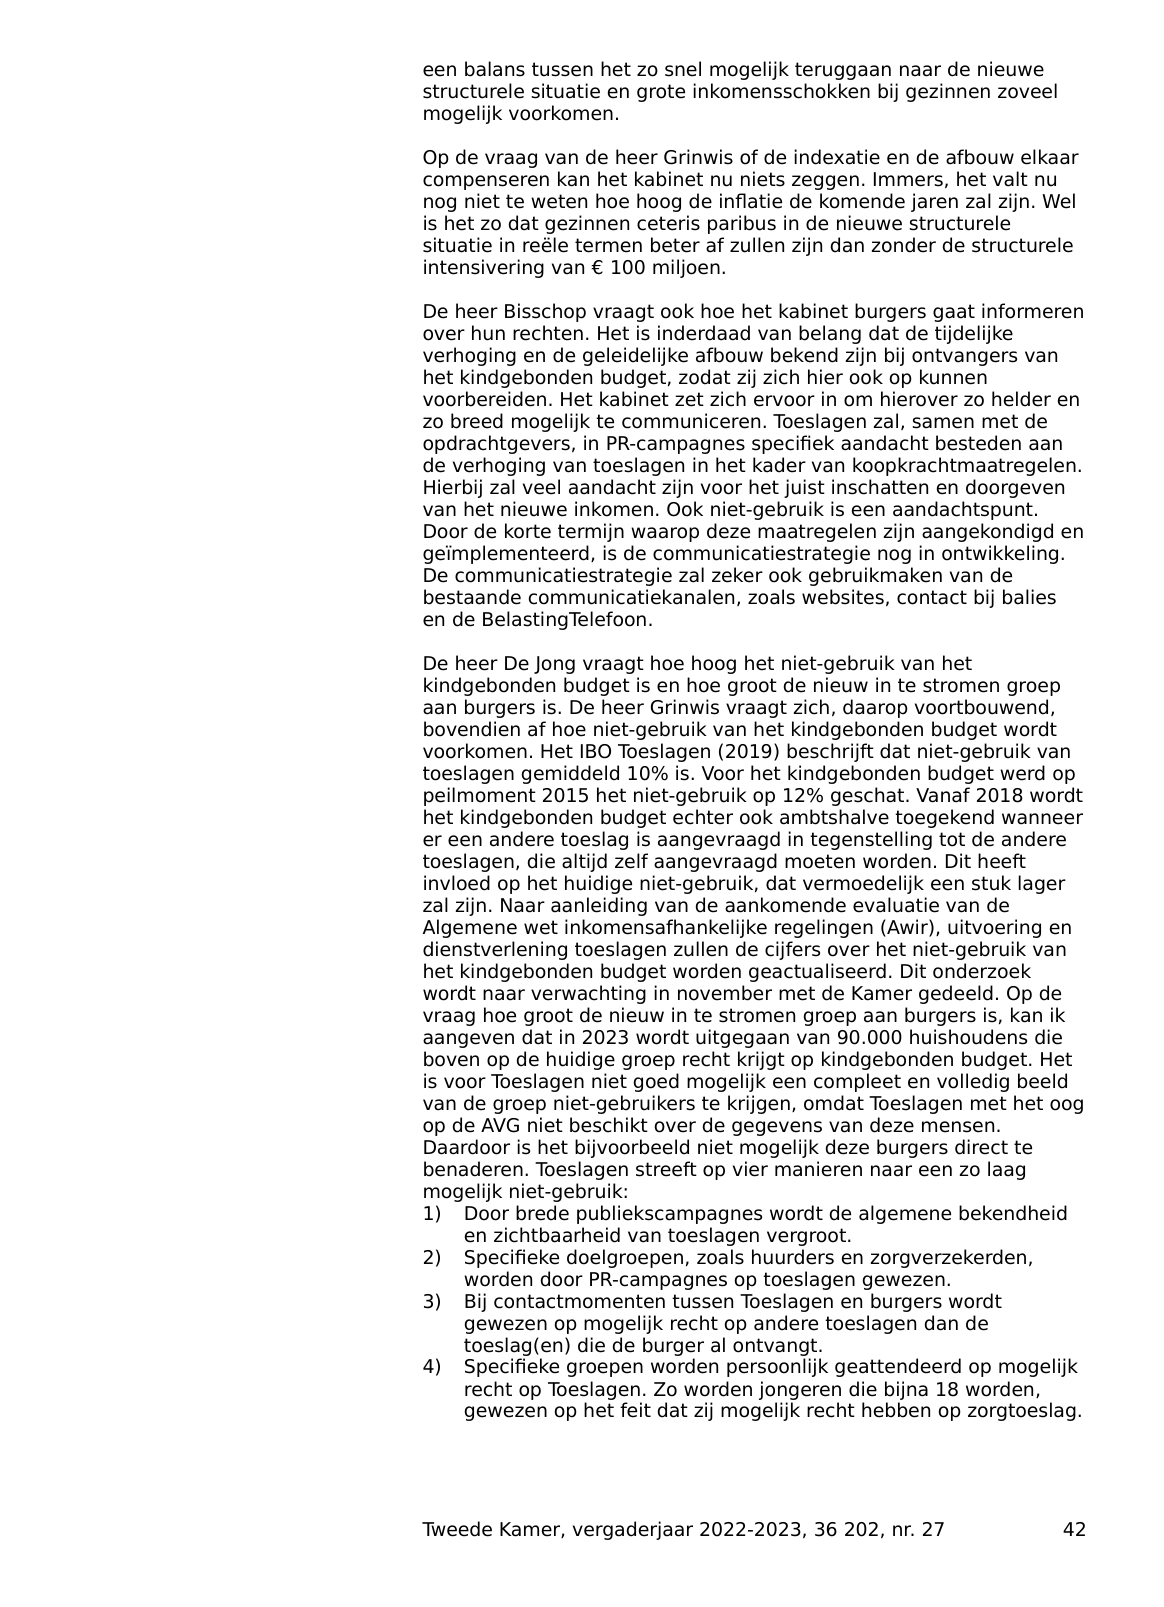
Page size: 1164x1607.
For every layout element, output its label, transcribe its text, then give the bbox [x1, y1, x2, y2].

text De heer Bisschop vraagt ook hoe het kabinet burgers gaat informeren over hun rechten. Het is inderdaad van belang dat de tijdelijke verhoging en de geleidelijke afbouw bekend zijn bij ontvangers van het kindgebonden budget, zodat zij zich hier ook op kunnen voorbereiden. Het kabinet zet zich ervoor in om hierover zo helder en zo breed mogelijk te communiceren. Toeslagen zal, samen met de opdrachtgevers, in PR-campagnes specifiek aandacht besteden aan de verhoging van toeslagen in het kader van koopkrachtmaatregelen. Hierbij zal veel aandacht zijn voor het juist inschatten en doorgeven van het nieuwe inkomen. Ook niet-gebruik is een aandachtspunt. Door de korte termijn waarop deze maatregelen zijn aangekondigd en geïmplementeerd, is de communicatiestrategie nog in ontwikkeling. De communicatiestrategie zal zeker ook gebruikmaken van de bestaande communicatiekanalen, zoals websites, contact bij balies en de BelastingTelefoon. [422, 301, 1087, 631]
text 1) Door brede publiekscampagnes wordt de algemene bekendheid en zichtbaarheid van toeslagen vergroot. [422, 1203, 1087, 1247]
text 2) Specifieke doelgroepen, zoals huurders en zorgverzekerden, worden door PR-campagnes op toeslagen gewezen. [422, 1247, 1087, 1291]
text een balans tussen het zo snel mogelijk teruggaan naar de nieuwe structurele situatie en grote inkomensschokken bij gezinnen zoveel mogelijk voorkomen. [422, 59, 1087, 125]
text 4) Specifieke groepen worden persoonlijk geattendeerd op mogelijk recht op Toeslagen. Zo worden jongeren die bijna 18 worden, gewezen op het feit dat zij mogelijk recht hebben op zorgtoeslag. [422, 1356, 1087, 1422]
text 3) Bij contactmomenten tussen Toeslagen en burgers wordt gewezen op mogelijk recht op andere toeslagen dan de toeslag(en) die de burger al ontvangt. [422, 1291, 1087, 1356]
text De heer De Jong vraagt hoe hoog het niet-gebruik van het kindgebonden budget is en hoe groot de nieuw in te stromen groep aan burgers is. De heer Grinwis vraagt zich, daarop voortbouwend, bovendien af hoe niet-gebruik van het kindgebonden budget wordt voorkomen. Het IBO Toeslagen (2019) beschrijft dat niet-gebruik van toeslagen gemiddeld 10% is. Voor het kindgebonden budget werd op peilmoment 2015 het niet-gebruik op 12% geschat. Vanaf 2018 wordt het kindgebonden budget echter ook ambtshalve toegekend wanneer er een andere toeslag is aangevraagd in tegenstelling tot de andere toeslagen, die altijd zelf aangevraagd moeten worden. Dit heeft invloed op het huidige niet-gebruik, dat vermoedelijk een stuk lager zal zijn. Naar aanleiding van de aankomende evaluatie van de Algemene wet inkomensafhankelijke regelingen (Awir), uitvoering en dienstverlening toeslagen zullen de cijfers over het niet-gebruik van het kindgebonden budget worden geactualiseerd. Dit onderzoek wordt naar verwachting in november met de Kamer gedeeld. Op de vraag hoe groot de nieuw in te stromen groep aan burgers is, kan ik aangeven dat in 2023 wordt uitgegaan van 90.000 huishoudens die boven op de huidige groep recht krijgt op kindgebonden budget. Het is voor Toeslagen niet goed mogelijk een compleet en volledig beeld van de groep niet-gebruikers te krijgen, omdat Toeslagen met het oog op de AVG niet beschikt over de gegevens van deze mensen. Daardoor is het bijvoorbeeld niet mogelijk deze burgers direct te benaderen. Toeslagen streeft op vier manieren naar een zo laag mogelijk niet-gebruik: [422, 653, 1087, 1203]
text Op de vraag van de heer Grinwis of de indexatie en de afbouw elkaar compenseren kan het kabinet nu niets zeggen. Immers, het valt nu nog niet te weten hoe hoog de inflatie de komende jaren zal zijn. Wel is het zo dat gezinnen ceteris paribus in de nieuwe structurele situatie in reële termen beter af zullen zijn dan zonder de structurele intensivering van € 100 miljoen. [422, 147, 1087, 279]
